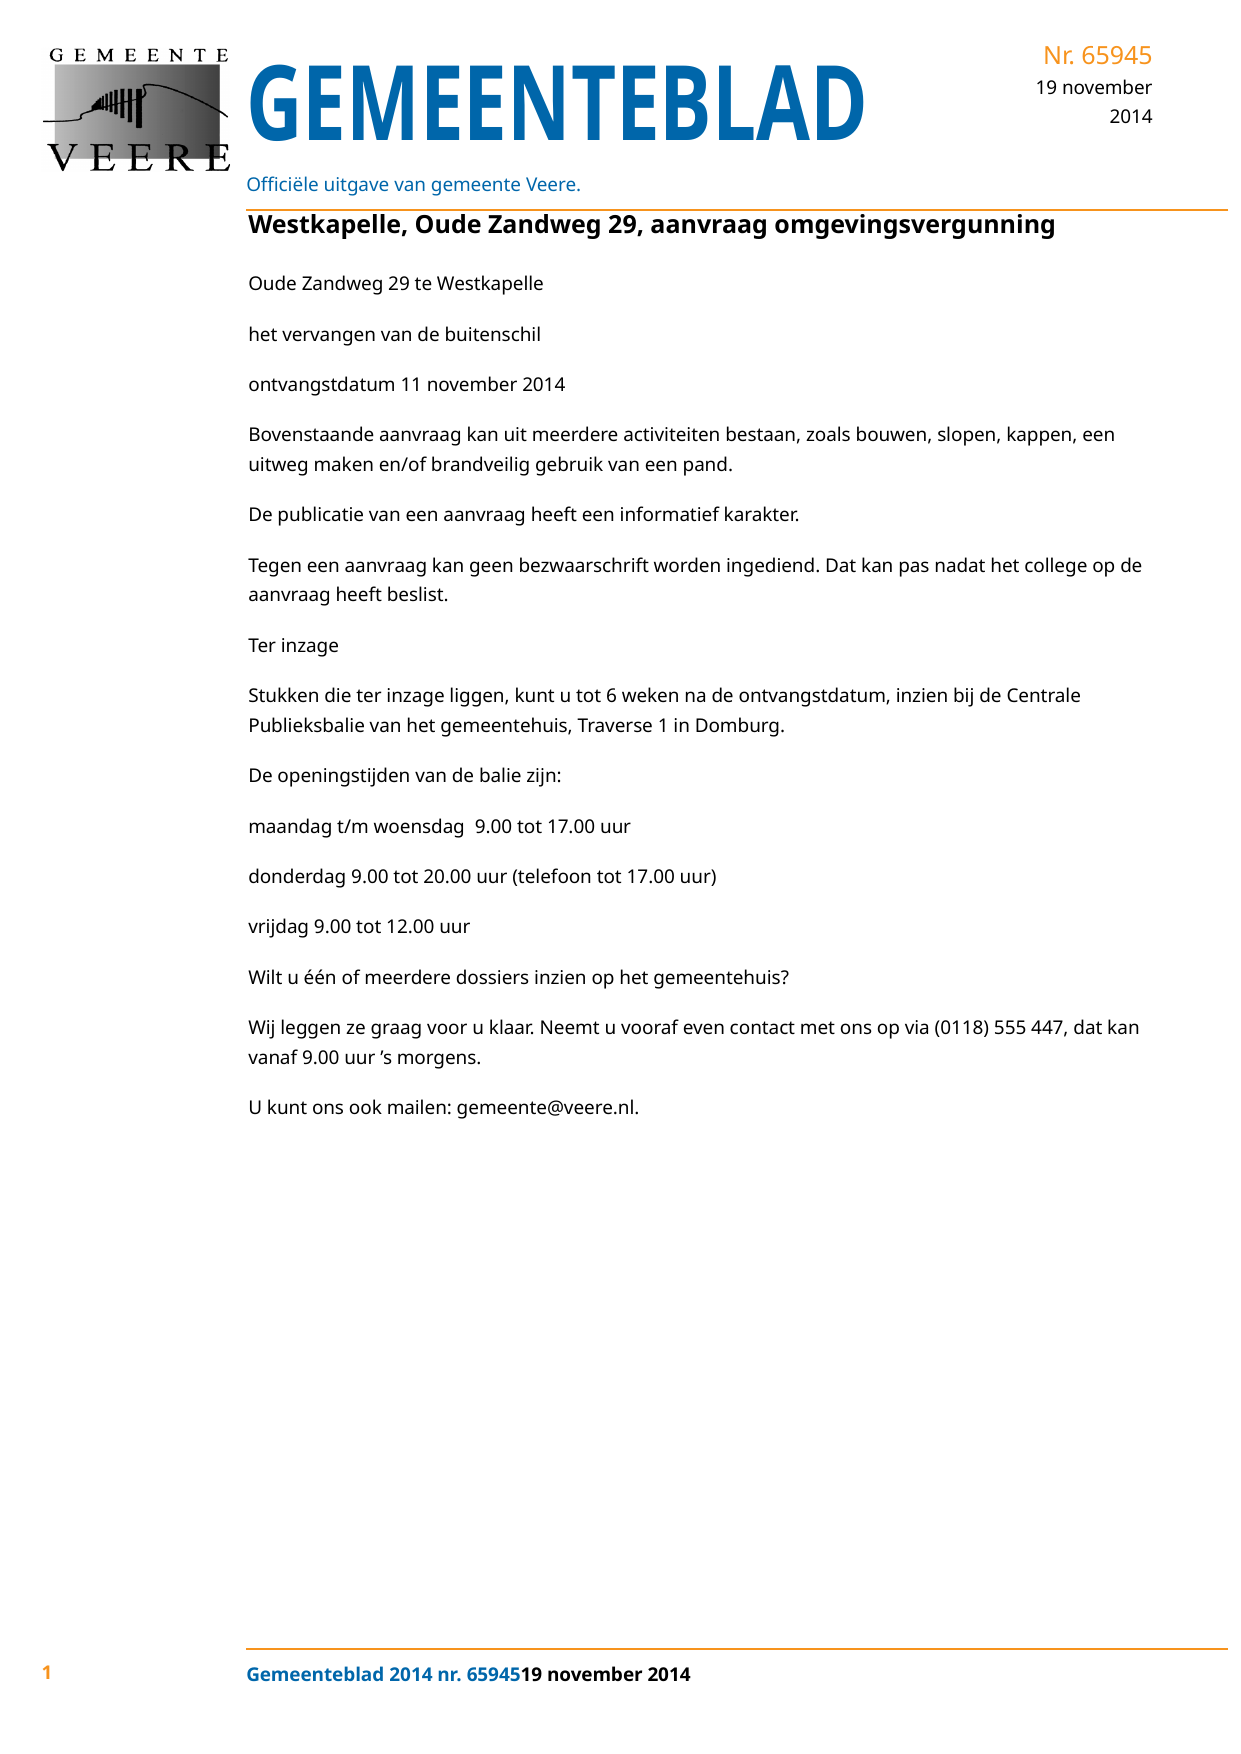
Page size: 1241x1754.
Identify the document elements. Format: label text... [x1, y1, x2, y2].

text Oude Zandweg 29 te Westkapelle [248, 270, 1152, 296]
text Westkapelle, Oude Zandweg 29, aanvraag omgevingsvergunning [248, 211, 1152, 241]
text Ter inzage [248, 632, 1152, 658]
text donderdag 9.00 tot 20.00 uur (telefoon tot 17.00 uur) [248, 863, 1152, 889]
text vrijdag 9.00 tot 12.00 uur [248, 914, 1152, 939]
text ontvangstdatum 11 november 2014 [248, 371, 1152, 397]
text De publicatie van een aanvraag heeft een informatief karakter. [248, 502, 1152, 527]
text Tegen een aanvraag kan geen bezwaarschrift worden ingediend. Dat kan pas nadat het college op de aanvraag heeft beslist. [248, 552, 1152, 607]
picture [41, 47, 231, 172]
text De openingstijden van de balie zijn: [248, 762, 1152, 788]
text maandag t/m woensdag 9.00 tot 17.00 uur [248, 813, 1152, 838]
text Stukken die ter inzage liggen, kunt u tot 6 weken na de ontvangstdatum, inzien bij de Centrale Publieksbalie van het gemeentehuis, Traverse 1 in Domburg. [248, 682, 1152, 738]
text Bovenstaande aanvraag kan uit meerdere activiteiten bestaan, zoals bouwen, slopen, kappen, een uitweg maken en/of brandveilig gebruik van een pand. [248, 422, 1152, 477]
text het vervangen van de buitenschil [248, 321, 1152, 346]
text Wij leggen ze graag voor u klaar. Neemt u vooraf even contact met ons op via (0118) 555 447, dat kan vanaf 9.00 uur ’s morgens. [248, 1014, 1152, 1070]
text Wilt u één of meerdere dossiers inzien op het gemeentehuis? [248, 964, 1152, 990]
text U kunt ons ook mailen: gemeente@veere.nl. [248, 1094, 1152, 1120]
